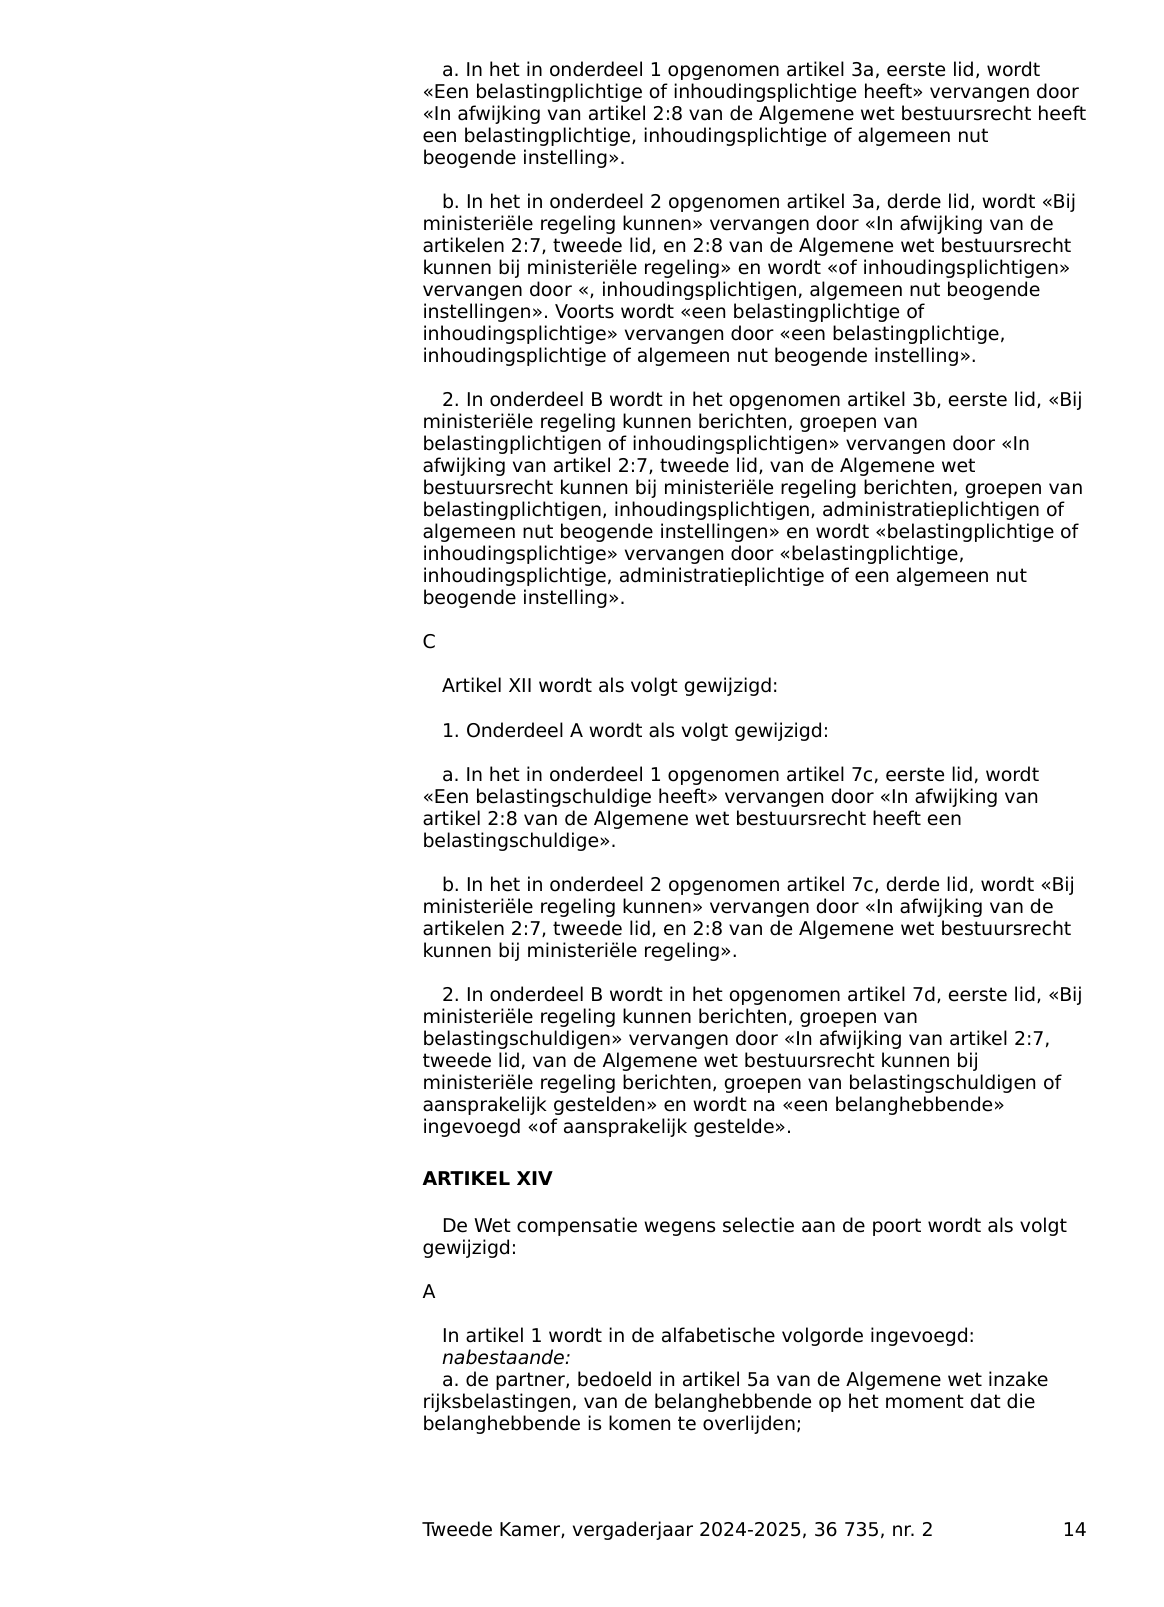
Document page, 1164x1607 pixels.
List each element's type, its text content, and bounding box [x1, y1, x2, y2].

text Artikel XII wordt als volgt gewijzigd: [422, 675, 1087, 697]
text C [422, 631, 1087, 653]
text a. de partner, bedoeld in artikel 5a van de Algemene wet inzake rijksbelastingen, van de belanghebbende op het moment dat die belanghebbende is komen te overlijden; [422, 1369, 1087, 1435]
text b. In het in onderdeel 2 opgenomen artikel 3a, derde lid, wordt «Bij ministeriële regeling kunnen» vervangen door «In afwijking van de artikelen 2:7, tweede lid, en 2:8 van de Algemene wet bestuursrecht kunnen bij ministeriële regeling» en wordt «of inhoudingsplichtigen» vervangen door «, inhoudingsplichtigen, algemeen nut beogende instellingen». Voorts wordt «een belastingplichtige of inhoudingsplichtige» vervangen door «een belastingplichtige, inhoudingsplichtige of algemeen nut beogende instelling». [422, 191, 1087, 367]
text In artikel 1 wordt in de alfabetische volgorde ingevoegd: [422, 1325, 1087, 1347]
text nabestaande: [422, 1347, 1087, 1369]
text A [422, 1281, 1087, 1303]
text 2. In onderdeel B wordt in het opgenomen artikel 7d, eerste lid, «Bij ministeriële regeling kunnen berichten, groepen van belastingschuldigen» vervangen door «In afwijking van artikel 2:7, tweede lid, van de Algemene wet bestuursrecht kunnen bij ministeriële regeling berichten, groepen van belastingschuldigen of aansprakelijk gestelden» en wordt na «een belanghebbende» ingevoegd «of aansprakelijk gestelde». [422, 984, 1087, 1138]
text a. In het in onderdeel 1 opgenomen artikel 3a, eerste lid, wordt «Een belastingplichtige of inhoudingsplichtige heeft» vervangen door «In afwijking van artikel 2:8 van de Algemene wet bestuursrecht heeft een belastingplichtige, inhoudingsplichtige of algemeen nut beogende instelling». [422, 59, 1087, 169]
text 2. In onderdeel B wordt in het opgenomen artikel 3b, eerste lid, «Bij ministeriële regeling kunnen berichten, groepen van belastingplichtigen of inhoudingsplichtigen» vervangen door «In afwijking van artikel 2:7, tweede lid, van de Algemene wet bestuursrecht kunnen bij ministeriële regeling berichten, groepen van belastingplichtigen, inhoudingsplichtigen, administratieplichtigen of algemeen nut beogende instellingen» en wordt «belastingplichtige of inhoudingsplichtige» vervangen door «belastingplichtige, inhoudingsplichtige, administratieplichtige of een algemeen nut beogende instelling». [422, 389, 1087, 609]
text a. In het in onderdeel 1 opgenomen artikel 7c, eerste lid, wordt «Een belastingschuldige heeft» vervangen door «In afwijking van artikel 2:8 van de Algemene wet bestuursrecht heeft een belastingschuldige». [422, 764, 1087, 852]
text 1. Onderdeel A wordt als volgt gewijzigd: [422, 719, 1087, 741]
subtitle ARTIKEL XIV [422, 1168, 1087, 1190]
text De Wet compensatie wegens selectie aan de poort wordt als volgt gewijzigd: [422, 1215, 1087, 1259]
text b. In het in onderdeel 2 opgenomen artikel 7c, derde lid, wordt «Bij ministeriële regeling kunnen» vervangen door «In afwijking van de artikelen 2:7, tweede lid, en 2:8 van de Algemene wet bestuursrecht kunnen bij ministeriële regeling». [422, 874, 1087, 962]
